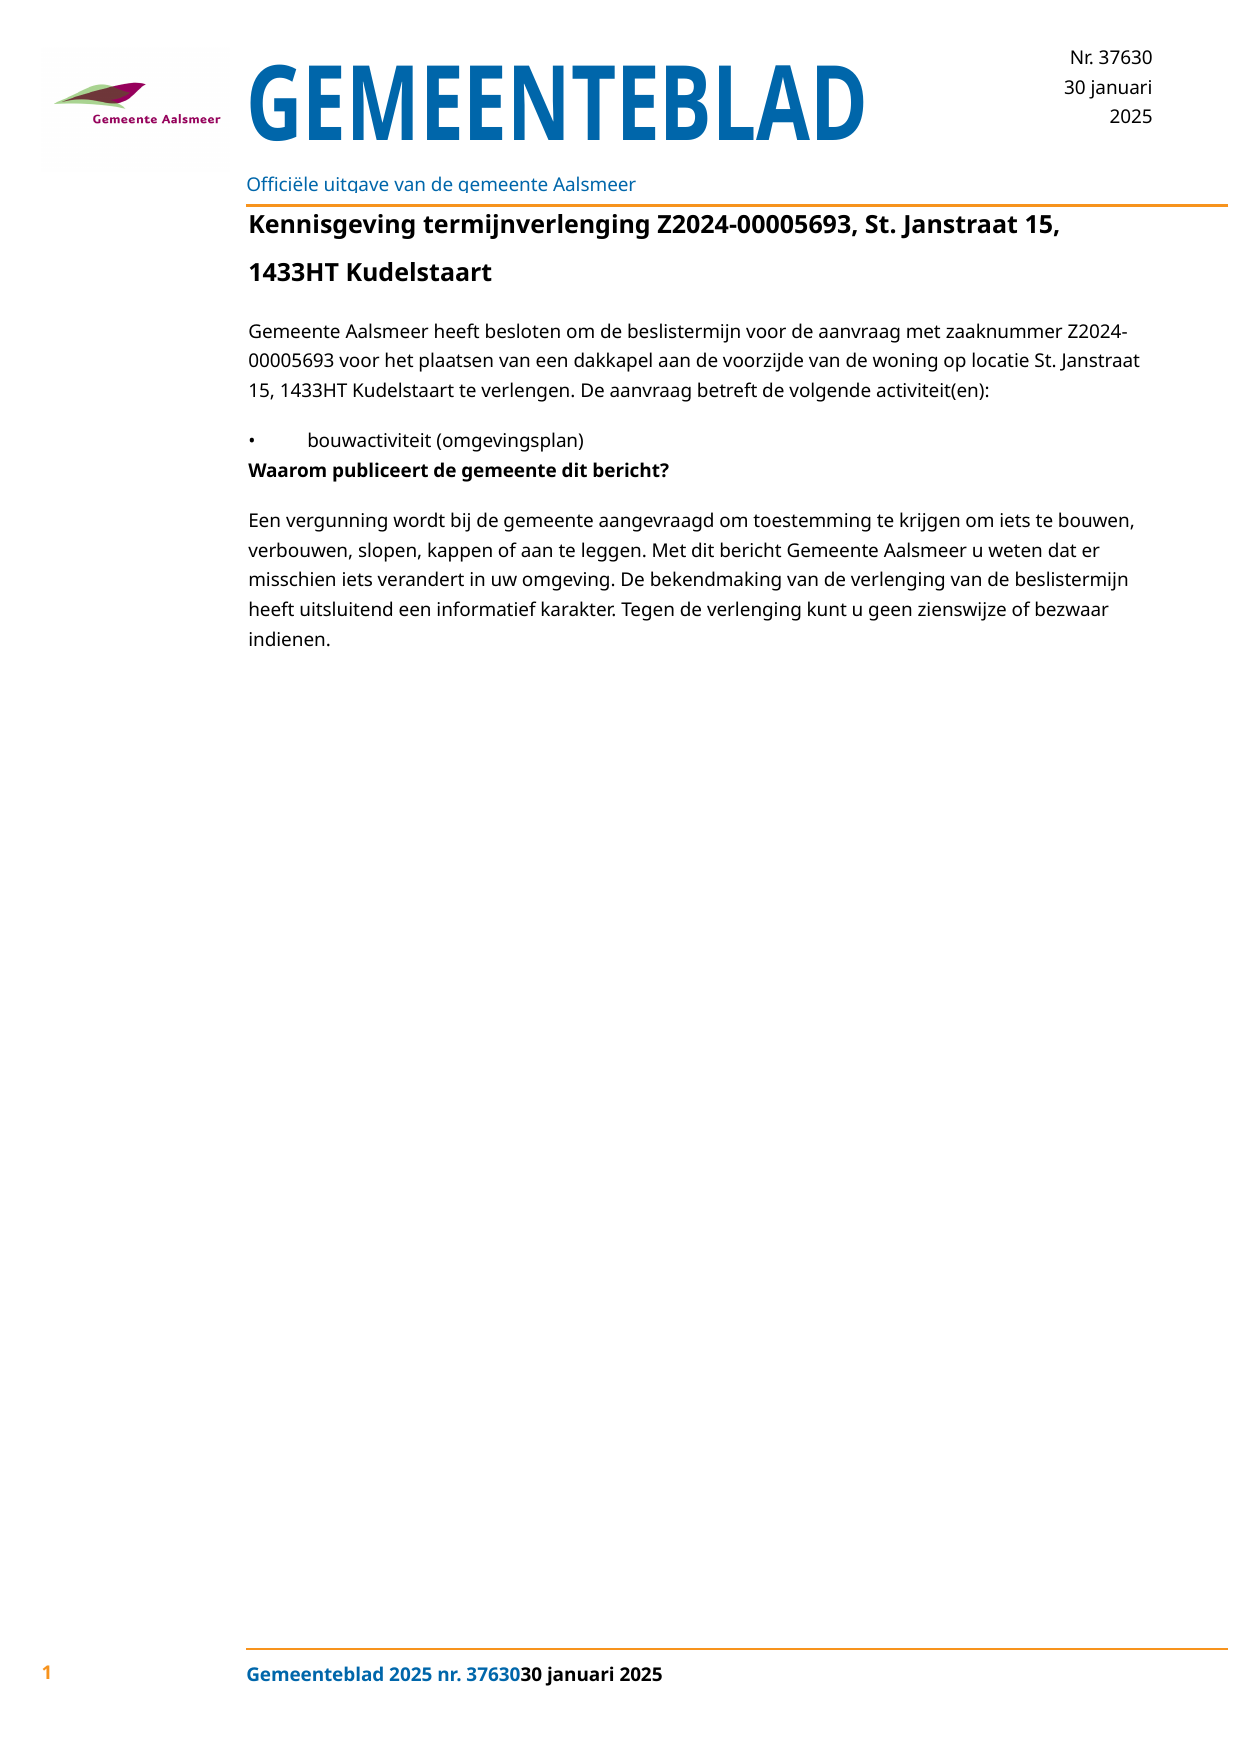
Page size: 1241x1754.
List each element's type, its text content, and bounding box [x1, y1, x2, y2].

picture [41, 47, 231, 172]
text Gemeente Aalsmeer heeft besloten om de beslistermijn voor de aanvraag met zaaknummer Z2024-00005693 voor het plaatsen van een dakkapel aan de voorzijde van de woning op locatie St. Janstraat 15, 1433HT Kudelstaart te verlengen. De aanvraag betreft de volgende activiteit(en): [248, 318, 1152, 403]
text Waarom publiceert de gemeente dit bericht? [248, 457, 1152, 483]
text Een vergunning wordt bij de gemeente aangevraagd om toestemming te krijgen om iets te bouwen, verbouwen, slopen, kappen of aan te leggen. Met dit bericht Gemeente Aalsmeer u weten dat er misschien iets verandert in uw omgeving. De bekendmaking van de verlenging van de beslistermijn heeft uitsluitend een informatief karakter. Tegen de verlenging kunt u geen zienswijze of bezwaar indienen. [248, 507, 1152, 652]
text Kennisgeving termijnverlenging Z2024-00005693, St. Janstraat 15, 1433HT Kudelstaart [248, 207, 1152, 288]
list bouwactiviteit (omgevingsplan) [248, 427, 1152, 453]
